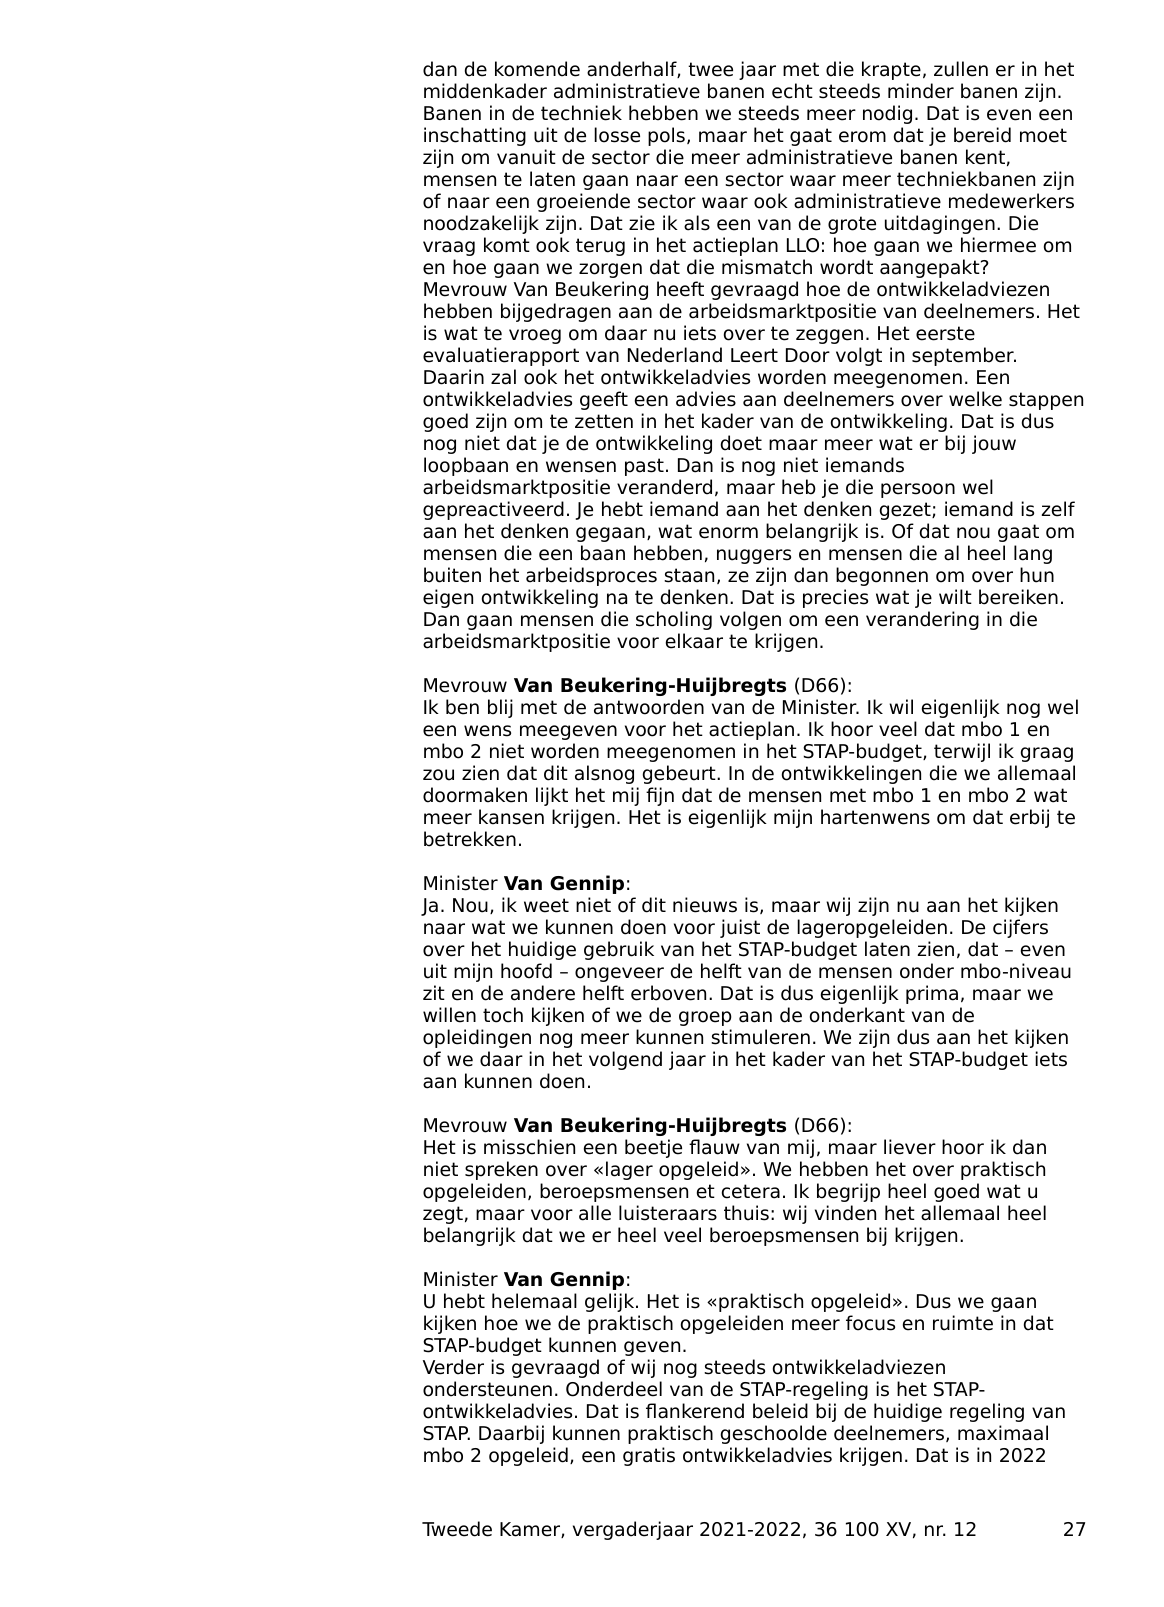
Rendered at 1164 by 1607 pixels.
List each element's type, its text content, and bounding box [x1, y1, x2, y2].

text dan de komende anderhalf, twee jaar met die krapte, zullen er in het middenkader administratieve banen echt steeds minder banen zijn. Banen in de techniek hebben we steeds meer nodig. Dat is even een inschatting uit de losse pols, maar het gaat erom dat je bereid moet zijn om vanuit de sector die meer administratieve banen kent, mensen te laten gaan naar een sector waar meer techniekbanen zijn of naar een groeiende sector waar ook administratieve medewerkers noodzakelijk zijn. Dat zie ik als een van de grote uitdagingen. Die vraag komt ook terug in het actieplan LLO: hoe gaan we hiermee om en hoe gaan we zorgen dat die mismatch wordt aangepakt? [422, 59, 1087, 279]
text U hebt helemaal gelijk. Het is «praktisch opgeleid». Dus we gaan kijken hoe we de praktisch opgeleiden meer focus en ruimte in dat STAP-budget kunnen geven. [422, 1291, 1087, 1357]
text Minister Van Gennip: [422, 873, 1087, 895]
text Mevrouw Van Beukering-Huijbregts (D66): [422, 675, 1087, 697]
text Het is misschien een beetje flauw van mij, maar liever hoor ik dan niet spreken over «lager opgeleid». We hebben het over praktisch opgeleiden, beroepsmensen et cetera. Ik begrijp heel goed wat u zegt, maar voor alle luisteraars thuis: wij vinden het allemaal heel belangrijk dat we er heel veel beroepsmensen bij krijgen. [422, 1137, 1087, 1247]
text Minister Van Gennip: [422, 1269, 1087, 1291]
text Mevrouw Van Beukering-Huijbregts (D66): [422, 1115, 1087, 1137]
text Ja. Nou, ik weet niet of dit nieuws is, maar wij zijn nu aan het kijken naar wat we kunnen doen voor juist de lageropgeleiden. De cijfers over het huidige gebruik van het STAP-budget laten zien, dat – even uit mijn hoofd – ongeveer de helft van de mensen onder mbo-niveau zit en de andere helft erboven. Dat is dus eigenlijk prima, maar we willen toch kijken of we de groep aan de onderkant van de opleidingen nog meer kunnen stimuleren. We zijn dus aan het kijken of we daar in het volgend jaar in het kader van het STAP-budget iets aan kunnen doen. [422, 895, 1087, 1092]
text Ik ben blij met de antwoorden van de Minister. Ik wil eigenlijk nog wel een wens meegeven voor het actieplan. Ik hoor veel dat mbo 1 en mbo 2 niet worden meegenomen in het STAP-budget, terwijl ik graag zou zien dat dit alsnog gebeurt. In de ontwikkelingen die we allemaal doormaken lijkt het mij fijn dat de mensen met mbo 1 en mbo 2 wat meer kansen krijgen. Het is eigenlijk mijn hartenwens om dat erbij te betrekken. [422, 697, 1087, 851]
text Mevrouw Van Beukering heeft gevraagd hoe de ontwikkeladviezen hebben bijgedragen aan de arbeidsmarktpositie van deelnemers. Het is wat te vroeg om daar nu iets over te zeggen. Het eerste evaluatierapport van Nederland Leert Door volgt in september. Daarin zal ook het ontwikkeladvies worden meegenomen. Een ontwikkeladvies geeft een advies aan deelnemers over welke stappen goed zijn om te zetten in het kader van de ontwikkeling. Dat is dus nog niet dat je de ontwikkeling doet maar meer wat er bij jouw loopbaan en wensen past. Dan is nog niet iemands arbeidsmarktpositie veranderd, maar heb je die persoon wel gepreactiveerd. Je hebt iemand aan het denken gezet; iemand is zelf aan het denken gegaan, wat enorm belangrijk is. Of dat nou gaat om mensen die een baan hebben, nuggers en mensen die al heel lang buiten het arbeidsproces staan, ze zijn dan begonnen om over hun eigen ontwikkeling na te denken. Dat is precies wat je wilt bereiken. Dan gaan mensen die scholing volgen om een verandering in die arbeidsmarktpositie voor elkaar te krijgen. [422, 279, 1087, 652]
text Verder is gevraagd of wij nog steeds ontwikkeladviezen ondersteunen. Onderdeel van de STAP-regeling is het STAP-ontwikkeladvies. Dat is flankerend beleid bij de huidige regeling van STAP. Daarbij kunnen praktisch geschoolde deelnemers, maximaal mbo 2 opgeleid, een gratis ontwikkeladvies krijgen. Dat is in 2022 [422, 1357, 1087, 1467]
